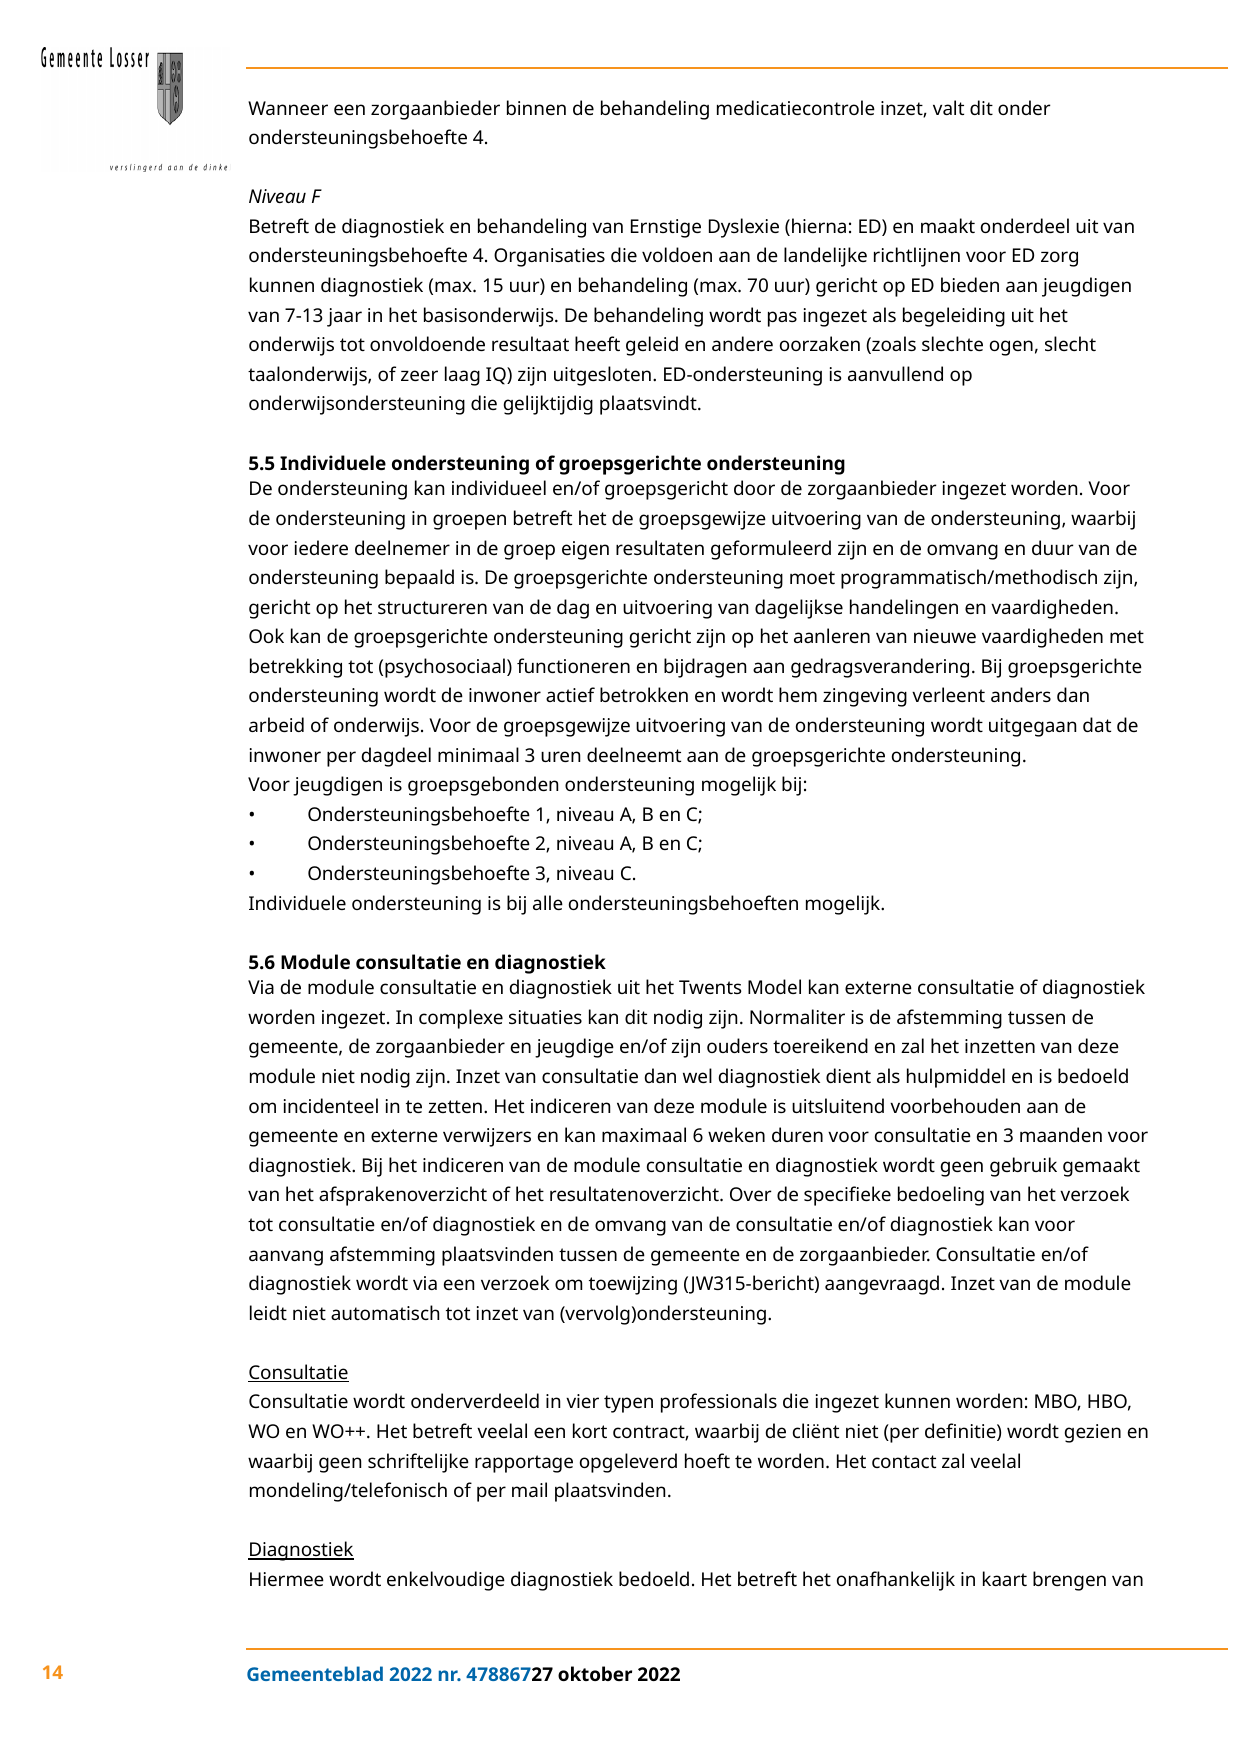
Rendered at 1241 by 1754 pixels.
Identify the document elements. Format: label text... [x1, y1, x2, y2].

text De ondersteuning kan individueel en/of groepsgericht door de zorgaanbieder ingezet worden. Voor de ondersteuning in groepen betreft het de groepsgewijze uitvoering van de ondersteuning, waarbij voor iedere deelnemer in de groep eigen resultaten geformuleerd zijn en de omvang en duur van de ondersteuning bepaald is. De groepsgerichte ondersteuning moet programmatisch/methodisch zijn, gericht op het structureren van de dag en uitvoering van dagelijkse handelingen en vaardigheden. Ook kan de groepsgerichte ondersteuning gericht zijn op het aanleren van nieuwe vaardigheden met betrekking tot (psychosociaal) functioneren en bijdragen aan gedragsverandering. Bij groepsgerichte ondersteuning wordt de inwoner actief betrokken en wordt hem zingeving verleent anders dan arbeid of onderwijs. Voor de groepsgewijze uitvoering van de ondersteuning wordt uitgegaan dat de inwoner per dagdeel minimaal 3 uren deelneemt aan de groepsgerichte ondersteuning. [248, 476, 1152, 767]
text Hiermee wordt enkelvoudige diagnostiek bedoeld. Het betreft het onafhankelijk in kaart brengen van [248, 1566, 1152, 1592]
text Individuele ondersteuning is bij alle ondersteuningsbehoeften mogelijk. [248, 890, 1152, 915]
text Betreft de diagnostiek en behandeling van Ernstige Dyslexie (hierna: ED) en maakt onderdeel uit van ondersteuningsbehoefte 4. Organisaties die voldoen aan de landelijke richtlijnen voor ED zorg kunnen diagnostiek (max. 15 uur) en behandeling (max. 70 uur) gericht op ED bieden aan jeugdigen van 7-13 jaar in het basisonderwijs. De behandeling wordt pas ingezet als begeleiding uit het onderwijs tot onvoldoende resultaat heeft geleid en andere oorzaken (zoals slechte ogen, slecht taalonderwijs, of zeer laag IQ) zijn uitgesloten. ED-ondersteuning is aanvullend op onderwijsondersteuning die gelijktijdig plaatsvindt. [248, 213, 1152, 416]
text Wanneer een zorgaanbieder binnen de behandeling medicatiecontrole inzet, valt dit onder ondersteuningsbehoefte 4. [248, 95, 1152, 150]
picture [41, 47, 231, 172]
text Consultatie [248, 1359, 1152, 1385]
text Diagnostiek [248, 1537, 1152, 1562]
text Niveau F [248, 183, 1152, 209]
text 5.6 Module consultatie en diagnostiek [248, 949, 1152, 974]
text 5.5 Individuele ondersteuning of groepsgerichte ondersteuning [248, 450, 1152, 476]
list Ondersteuningsbehoefte 2, niveau A, B en C; [248, 831, 1152, 856]
list Ondersteuningsbehoefte 3, niveau C. [248, 860, 1152, 886]
text Via de module consultatie en diagnostiek uit het Twents Model kan externe consultatie of diagnostiek worden ingezet. In complexe situaties kan dit nodig zijn. Normaliter is de afstemming tussen de gemeente, de zorgaanbieder en jeugdige en/of zijn ouders toereikend en zal het inzetten van deze module niet nodig zijn. Inzet van consultatie dan wel diagnostiek dient als hulpmiddel en is bedoeld om incidenteel in te zetten. Het indiceren van deze module is uitsluitend voorbehouden aan de gemeente en externe verwijzers en kan maximaal 6 weken duren voor consultatie en 3 maanden voor diagnostiek. Bij het indiceren van de module consultatie en diagnostiek wordt geen gebruik gemaakt van het afsprakenoverzicht of het resultatenoverzicht. Over de specifieke bedoeling van het verzoek tot consultatie en/of diagnostiek en de omvang van de consultatie en/of diagnostiek kan voor aanvang afstemming plaatsvinden tussen de gemeente en de zorgaanbieder. Consultatie en/of diagnostiek wordt via een verzoek om toewijzing (JW315-bericht) aangevraagd. Inzet van de module leidt niet automatisch tot inzet van (vervolg)ondersteuning. [248, 974, 1152, 1326]
text Voor jeugdigen is groepsgebonden ondersteuning mogelijk bij: [248, 771, 1152, 797]
list Ondersteuningsbehoefte 1, niveau A, B en C; [248, 801, 1152, 827]
text Consultatie wordt onderverdeeld in vier typen professionals die ingezet kunnen worden: MBO, HBO, WO en WO++. Het betreft veelal een kort contract, waarbij de cliënt niet (per definitie) wordt gezien en waarbij geen schriftelijke rapportage opgeleverd hoeft te worden. Het contact zal veelal mondeling/telefonisch of per mail plaatsvinden. [248, 1389, 1152, 1503]
